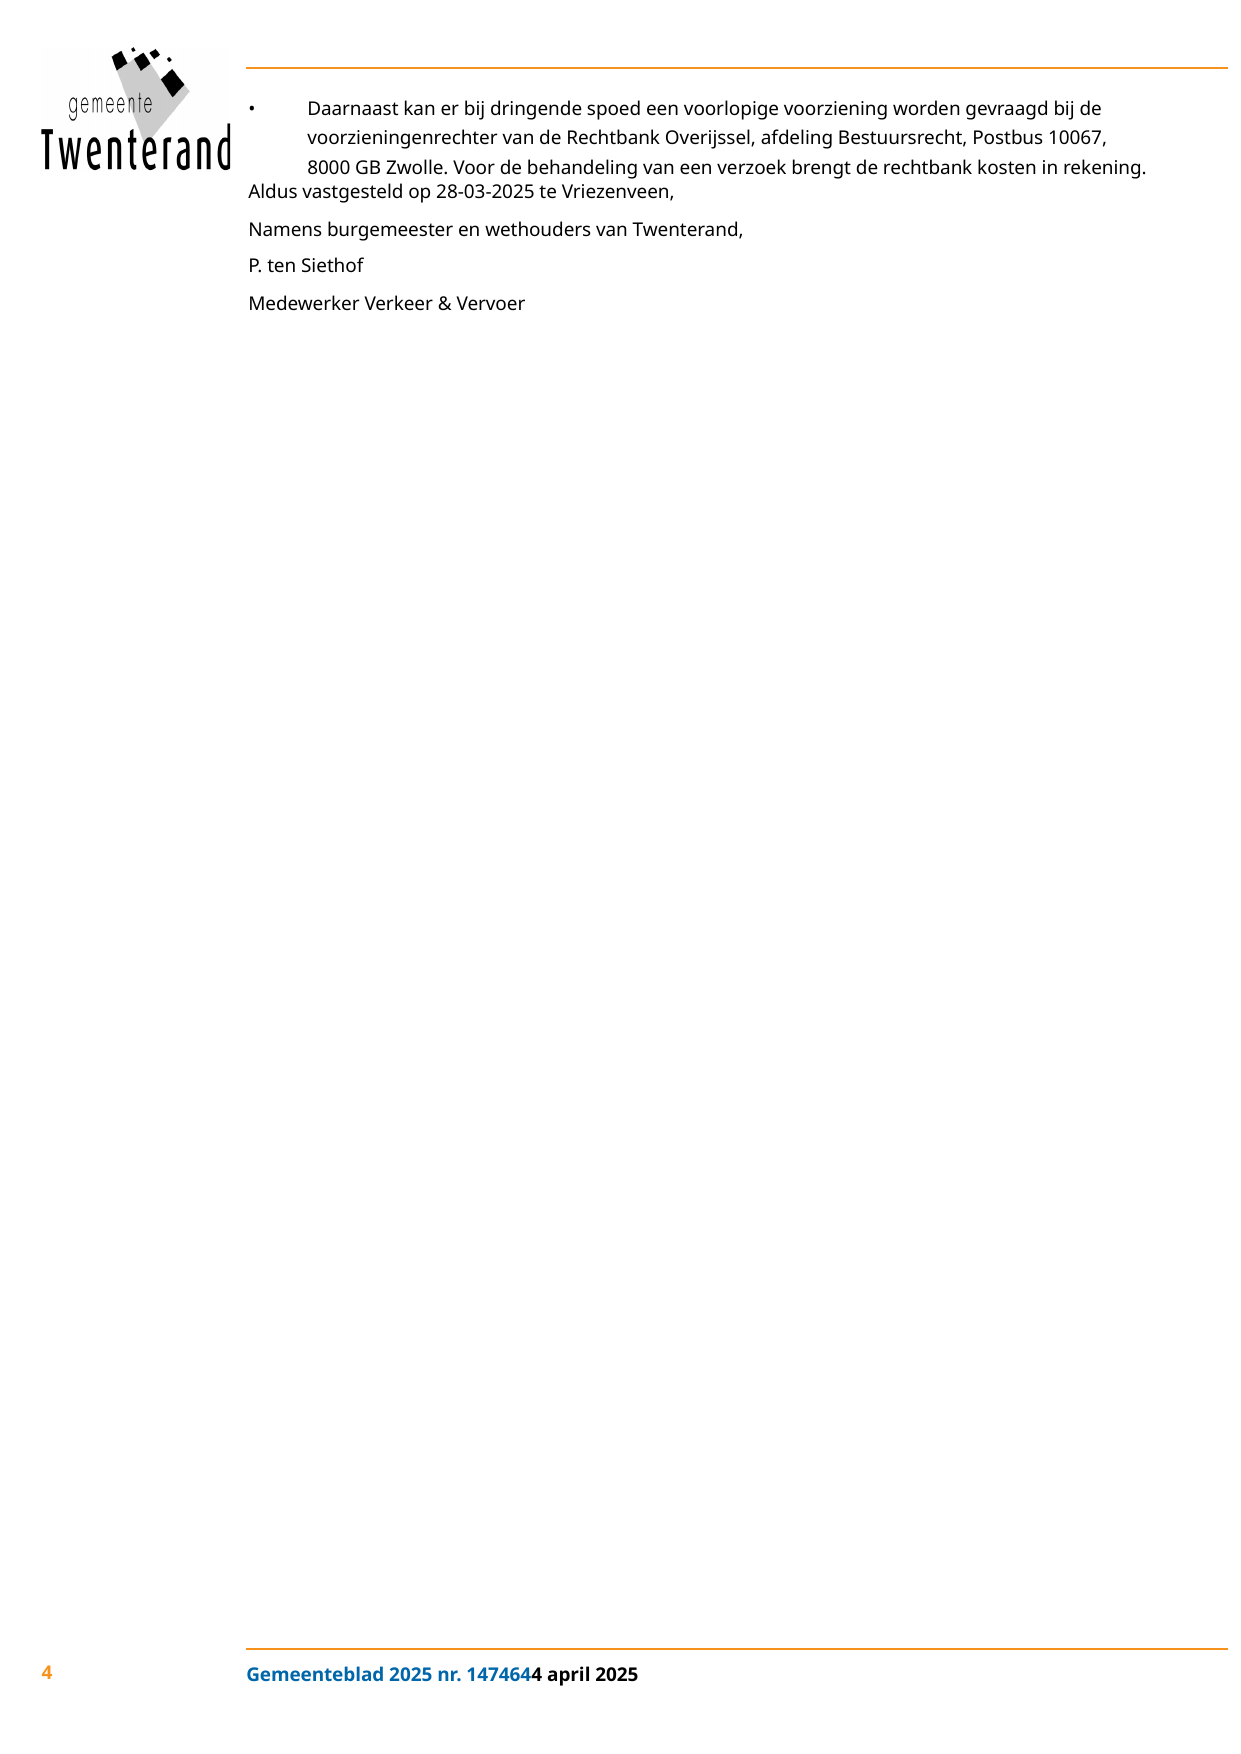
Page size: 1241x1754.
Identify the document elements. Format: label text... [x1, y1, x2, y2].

text P. ten Siethof [248, 257, 1152, 277]
list Daarnaast kan er bij dringende spoed een voorlopige voorziening worden gevraagd bij de voorzieningenrechter van de Rechtbank Overijssel, afdeling Bestuursrecht, Postbus 10067, 8000 GB Zwolle. Voor de behandeling van een verzoek brengt de rechtbank kosten in rekening. [248, 95, 1152, 180]
text Medewerker Verkeer & Vervoer [248, 294, 1152, 314]
picture [41, 47, 231, 172]
text Namens burgemeester en wethouders van Twenterand, [248, 221, 1152, 240]
text Aldus vastgesteld op 28-03-2025 te Vriezenveen, [248, 183, 1152, 203]
